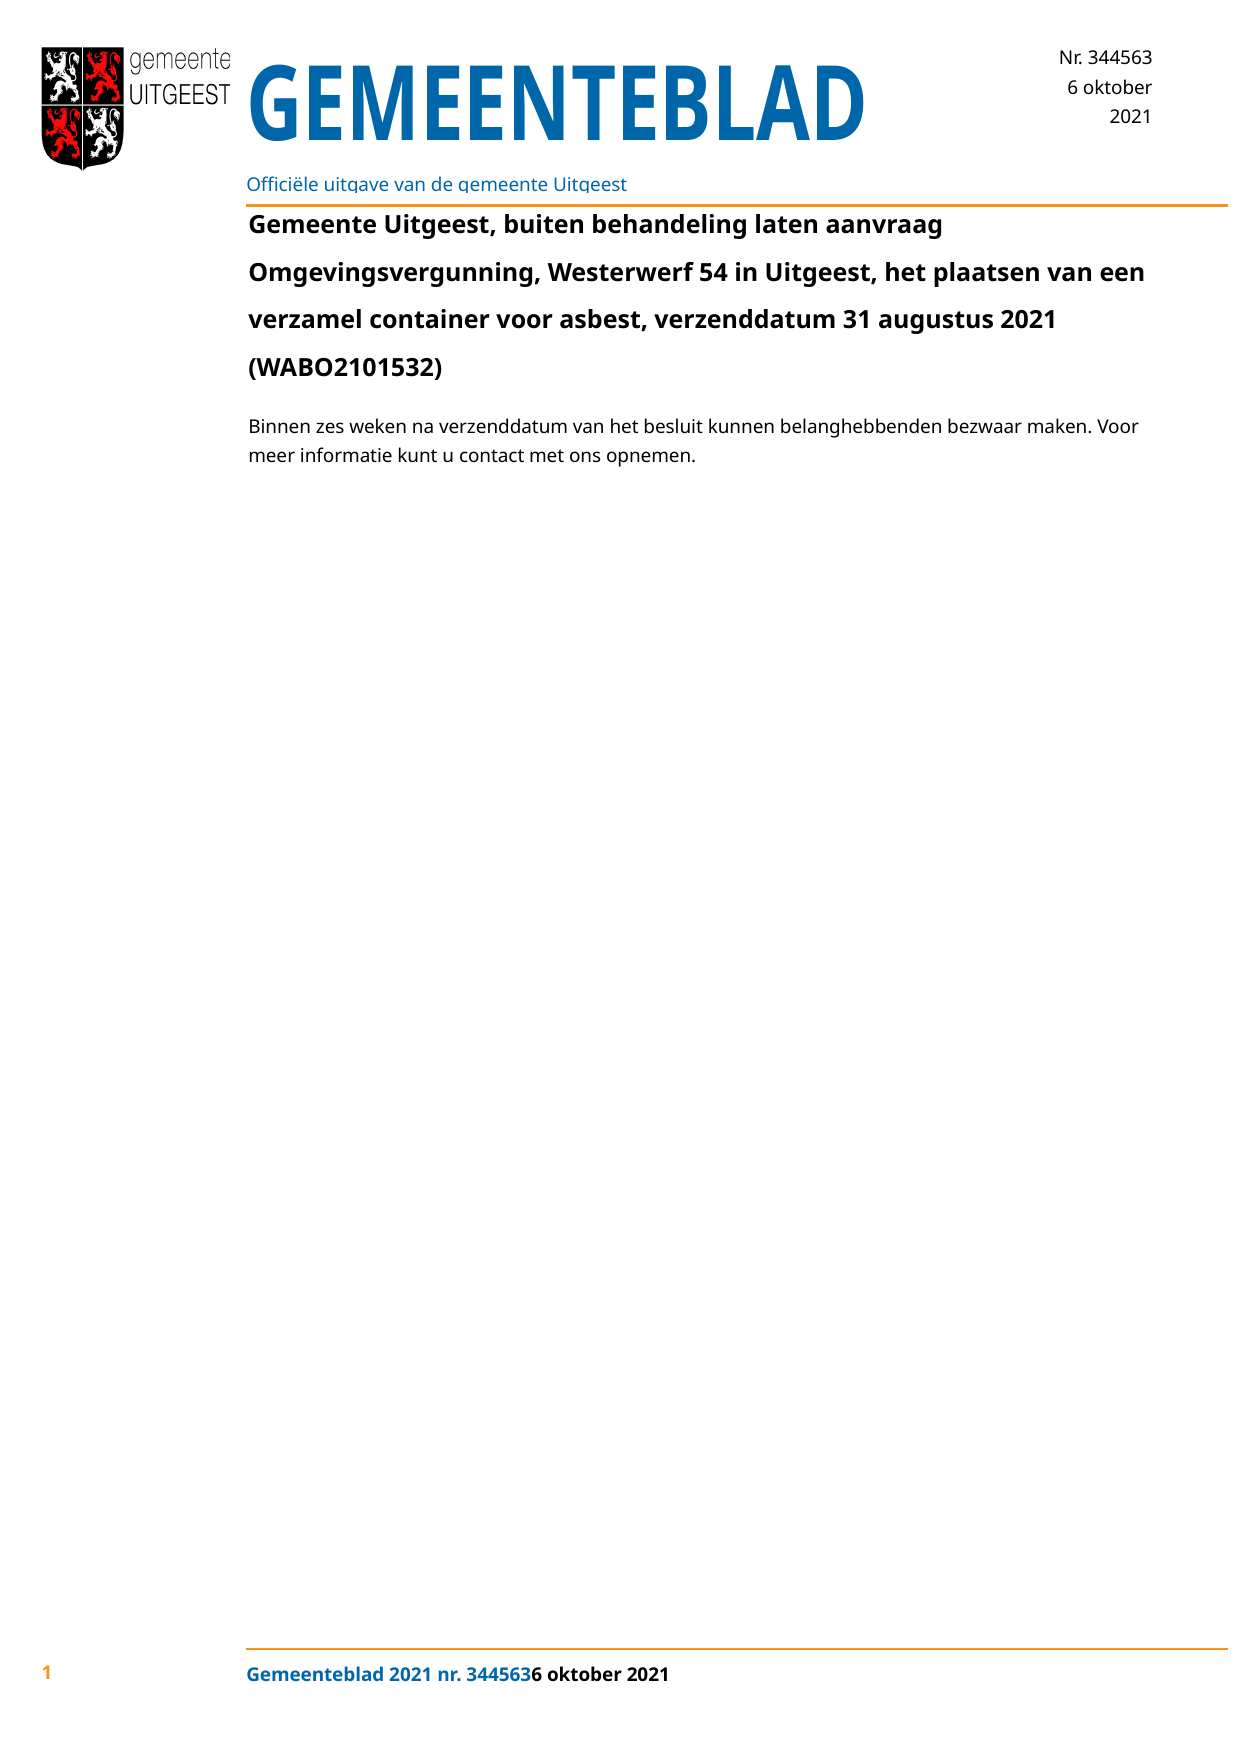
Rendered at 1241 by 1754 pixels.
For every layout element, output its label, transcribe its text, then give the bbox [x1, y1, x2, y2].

text Gemeente Uitgeest, buiten behandeling laten aanvraag Omgevingsvergunning, Westerwerf 54 in Uitgeest, het plaatsen van een verzamel container voor asbest, verzenddatum 31 augustus 2021 (WABO2101532) [248, 207, 1152, 384]
text Binnen zes weken na verzenddatum van het besluit kunnen belanghebbenden bezwaar maken. Voor meer informatie kunt u contact met ons opnemen. [248, 413, 1152, 468]
picture [41, 47, 231, 172]
